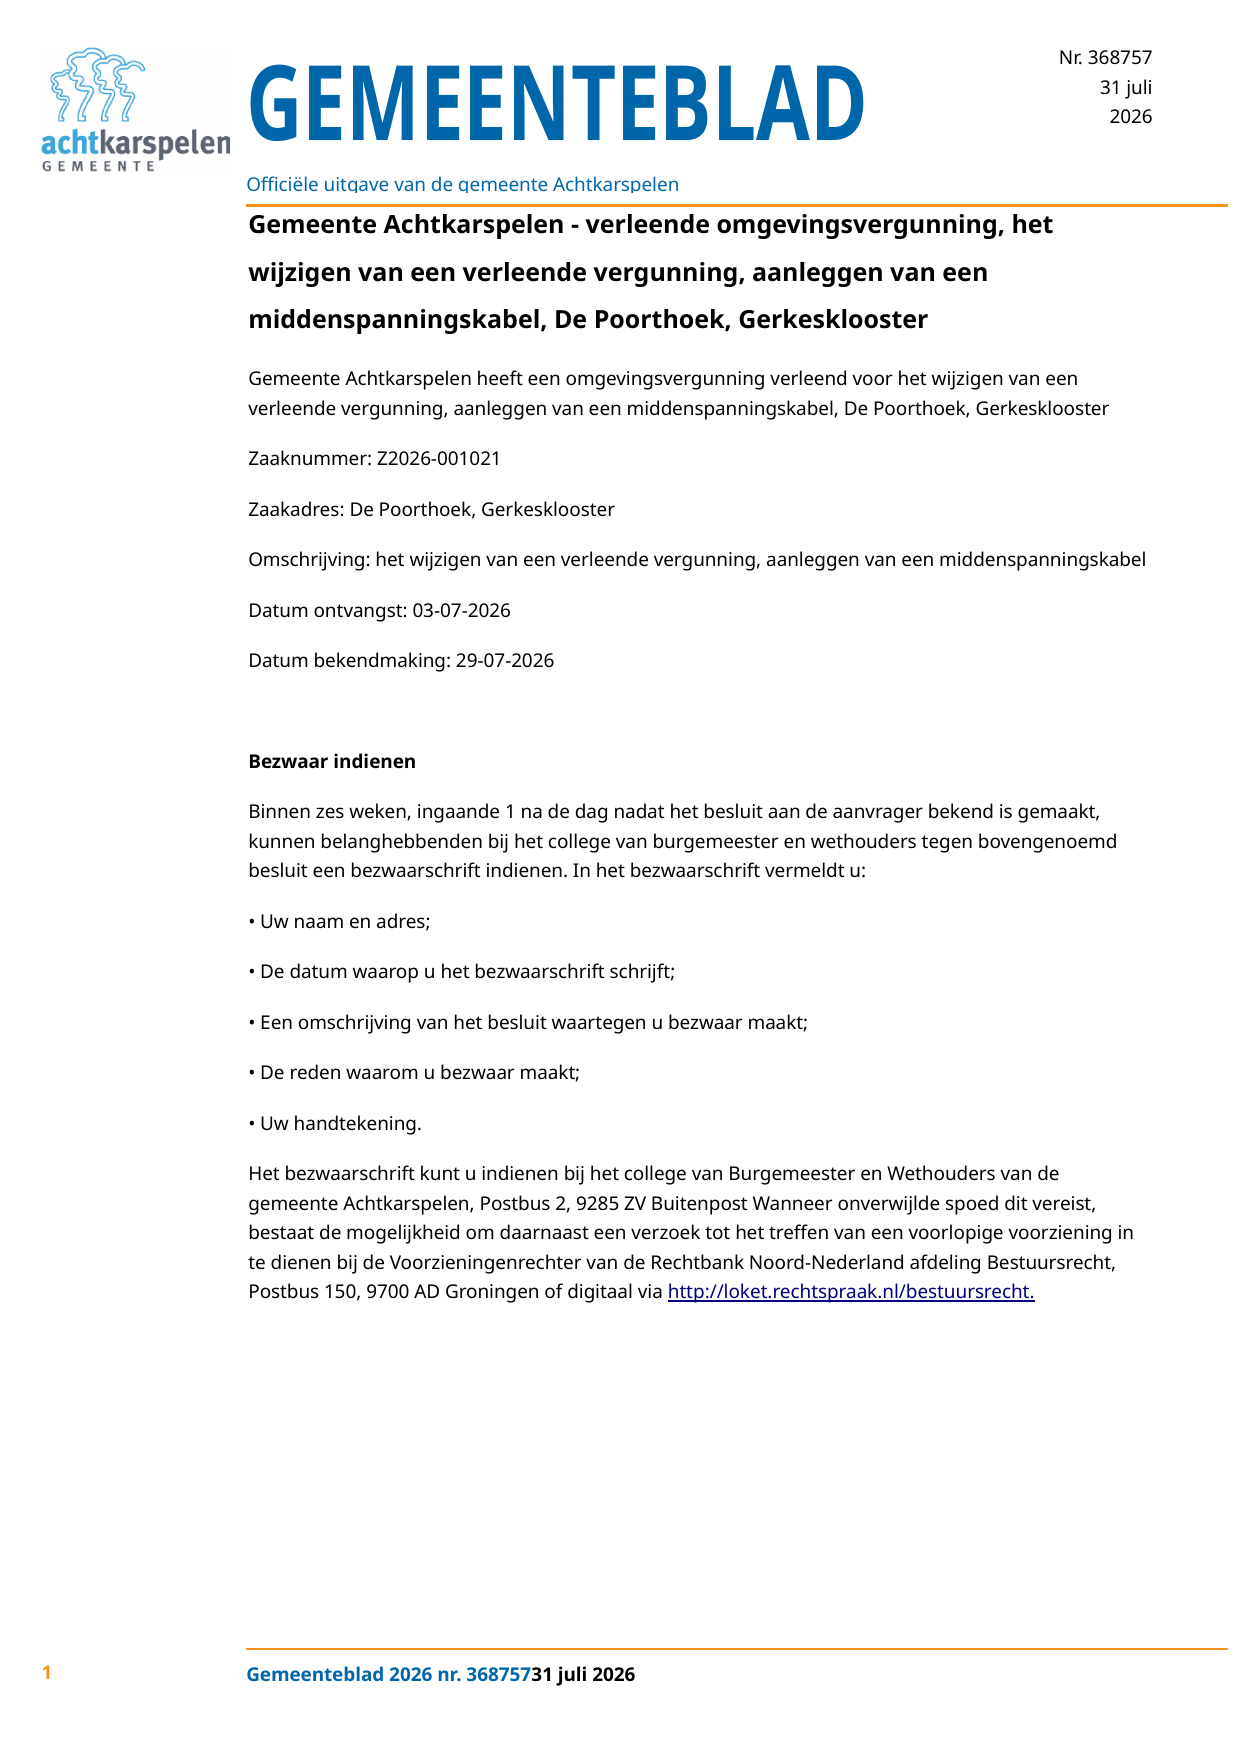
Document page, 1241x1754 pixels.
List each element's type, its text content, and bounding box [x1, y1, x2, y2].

text • De reden waarom u bezwaar maakt; [248, 1059, 1152, 1085]
text Datum bekendmaking: 29-07-2026 [248, 647, 1152, 673]
text Het bezwaarschrift kunt u indienen bij het college van Burgemeester en Wethouders van de gemeente Achtkarspelen, Postbus 2, 9285 ZV Buitenpost Wanneer onverwijlde spoed dit vereist, bestaat de mogelijkheid om daarnaast een verzoek tot het treffen van een voorlopige voorziening in te dienen bij de Voorzieningenrechter van de Rechtbank Noord-Nederland afdeling Bestuursrecht, Postbus 150, 9700 AD Groningen of digitaal via http://loket.rechtspraak.nl/bestuursrecht. [248, 1160, 1152, 1304]
text Gemeente Achtkarspelen - verleende omgevingsvergunning, het wijzigen van een verleende vergunning, aanleggen van een middenspanningskabel, De Poorthoek, Gerkesklooster [248, 207, 1152, 336]
text • Een omschrijving van het besluit waartegen u bezwaar maakt; [248, 1009, 1152, 1034]
text Binnen zes weken, ingaande 1 na de dag nadat het besluit aan de aanvrager bekend is gemaakt, kunnen belanghebbenden bij het college van burgemeester en wethouders tegen bovengenoemd besluit een bezwaarschrift indienen. In het bezwaarschrift vermeldt u: [248, 798, 1152, 883]
text Bezwaar indienen [248, 748, 1152, 774]
text Gemeente Achtkarspelen heeft een omgevingsvergunning verleend voor het wijzigen van een verleende vergunning, aanleggen van een middenspanningskabel, De Poorthoek, Gerkesklooster [248, 366, 1152, 421]
picture [41, 47, 231, 172]
text Datum ontvangst: 03-07-2026 [248, 597, 1152, 622]
text • Uw handtekening. [248, 1110, 1152, 1135]
text • De datum waarop u het bezwaarschrift schrijft; [248, 958, 1152, 984]
text • Uw naam en adres; [248, 908, 1152, 934]
text Zaakadres: De Poorthoek, Gerkesklooster [248, 496, 1152, 522]
text Zaaknummer: Z2026-001021 [248, 446, 1152, 471]
text Omschrijving: het wijzigen van een verleende vergunning, aanleggen van een middenspanningskabel [248, 546, 1152, 572]
